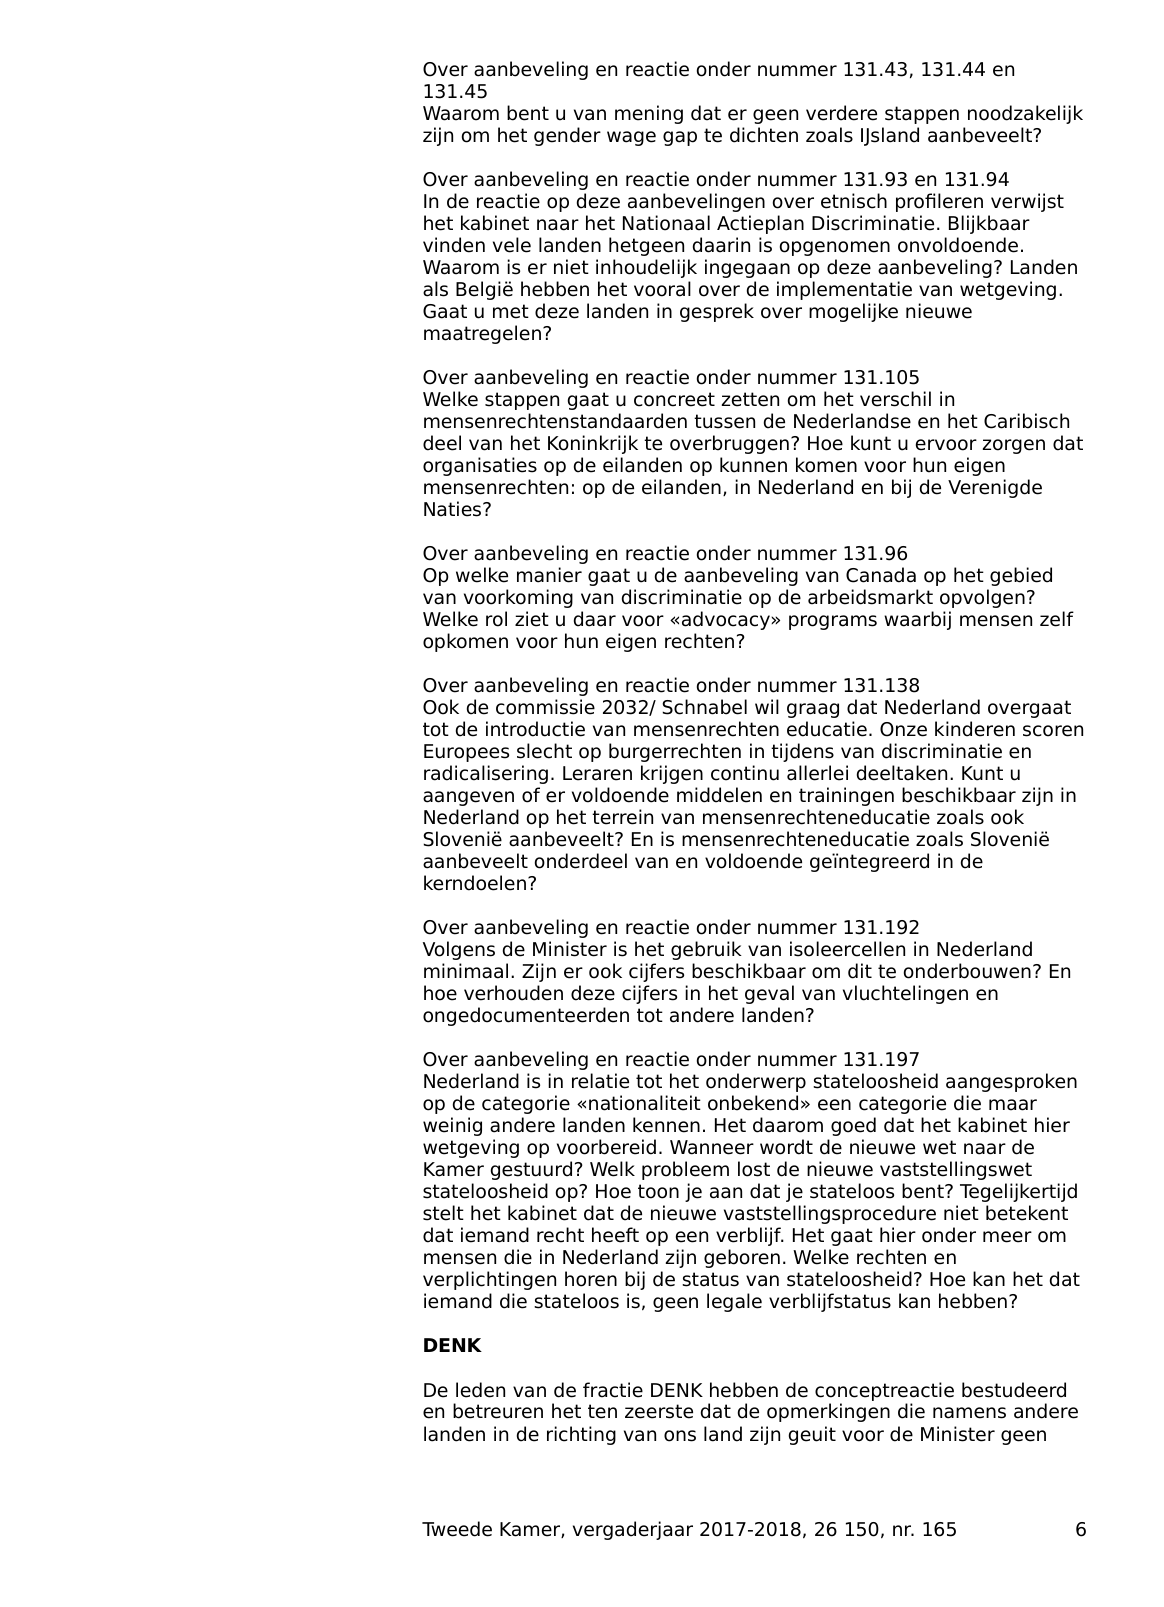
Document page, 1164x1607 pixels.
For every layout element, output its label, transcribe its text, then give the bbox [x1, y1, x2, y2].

text Over aanbeveling en reactie onder nummer 131.105 [422, 367, 1087, 389]
text Over aanbeveling en reactie onder nummer 131.192 [422, 917, 1087, 939]
text Over aanbeveling en reactie onder nummer 131.197 [422, 1049, 1087, 1071]
text Over aanbeveling en reactie onder nummer 131.138 [422, 675, 1087, 697]
text Op welke manier gaat u de aanbeveling van Canada op het gebied van voorkoming van discriminatie op de arbeidsmarkt opvolgen? Welke rol ziet u daar voor «advocacy» programs waarbij mensen zelf opkomen voor hun eigen rechten? [422, 565, 1087, 653]
text Nederland is in relatie tot het onderwerp stateloosheid aangesproken op de categorie «nationaliteit onbekend» een categorie die maar weinig andere landen kennen. Het daarom goed dat het kabinet hier wetgeving op voorbereid. Wanneer wordt de nieuwe wet naar de Kamer gestuurd? Welk probleem lost de nieuwe vaststellingswet stateloosheid op? Hoe toon je aan dat je stateloos bent? Tegelijkertijd stelt het kabinet dat de nieuwe vaststellingsprocedure niet betekent dat iemand recht heeft op een verblijf. Het gaat hier onder meer om mensen die in Nederland zijn geboren. Welke rechten en verplichtingen horen bij de status van stateloosheid? Hoe kan het dat iemand die stateloos is, geen legale verblijfstatus kan hebben? [422, 1071, 1087, 1313]
text Ook de commissie 2032/ Schnabel wil graag dat Nederland overgaat tot de introductie van mensenrechten educatie. Onze kinderen scoren Europees slecht op burgerrechten in tijdens van discriminatie en radicalisering. Leraren krijgen continu allerlei deeltaken. Kunt u aangeven of er voldoende middelen en trainingen beschikbaar zijn in Nederland op het terrein van mensenrechteneducatie zoals ook Slovenië aanbeveelt? En is mensenrechteneducatie zoals Slovenië aanbeveelt onderdeel van en voldoende geïntegreerd in de kerndoelen? [422, 697, 1087, 895]
subtitle DENK [422, 1335, 1087, 1357]
text Over aanbeveling en reactie onder nummer 131.93 en 131.94 [422, 169, 1087, 191]
text Waarom bent u van mening dat er geen verdere stappen noodzakelijk zijn om het gender wage gap te dichten zoals IJsland aanbeveelt? [422, 103, 1087, 147]
text Over aanbeveling en reactie onder nummer 131.43, 131.44 en 131.45 [422, 59, 1087, 103]
text In de reactie op deze aanbevelingen over etnisch profileren verwijst het kabinet naar het Nationaal Actieplan Discriminatie. Blijkbaar vinden vele landen hetgeen daarin is opgenomen onvoldoende. Waarom is er niet inhoudelijk ingegaan op deze aanbeveling? Landen als België hebben het vooral over de implementatie van wetgeving. Gaat u met deze landen in gesprek over mogelijke nieuwe maatregelen? [422, 191, 1087, 345]
text Over aanbeveling en reactie onder nummer 131.96 [422, 543, 1087, 565]
text De leden van de fractie DENK hebben de conceptreactie bestudeerd en betreuren het ten zeerste dat de opmerkingen die namens andere landen in de richting van ons land zijn geuit voor de Minister geen [422, 1379, 1087, 1445]
text Welke stappen gaat u concreet zetten om het verschil in mensenrechtenstandaarden tussen de Nederlandse en het Caribisch deel van het Koninkrijk te overbruggen? Hoe kunt u ervoor zorgen dat organisaties op de eilanden op kunnen komen voor hun eigen mensenrechten: op de eilanden, in Nederland en bij de Verenigde Naties? [422, 389, 1087, 521]
text Volgens de Minister is het gebruik van isoleercellen in Nederland minimaal. Zijn er ook cijfers beschikbaar om dit te onderbouwen? En hoe verhouden deze cijfers in het geval van vluchtelingen en ongedocumenteerden tot andere landen? [422, 939, 1087, 1027]
